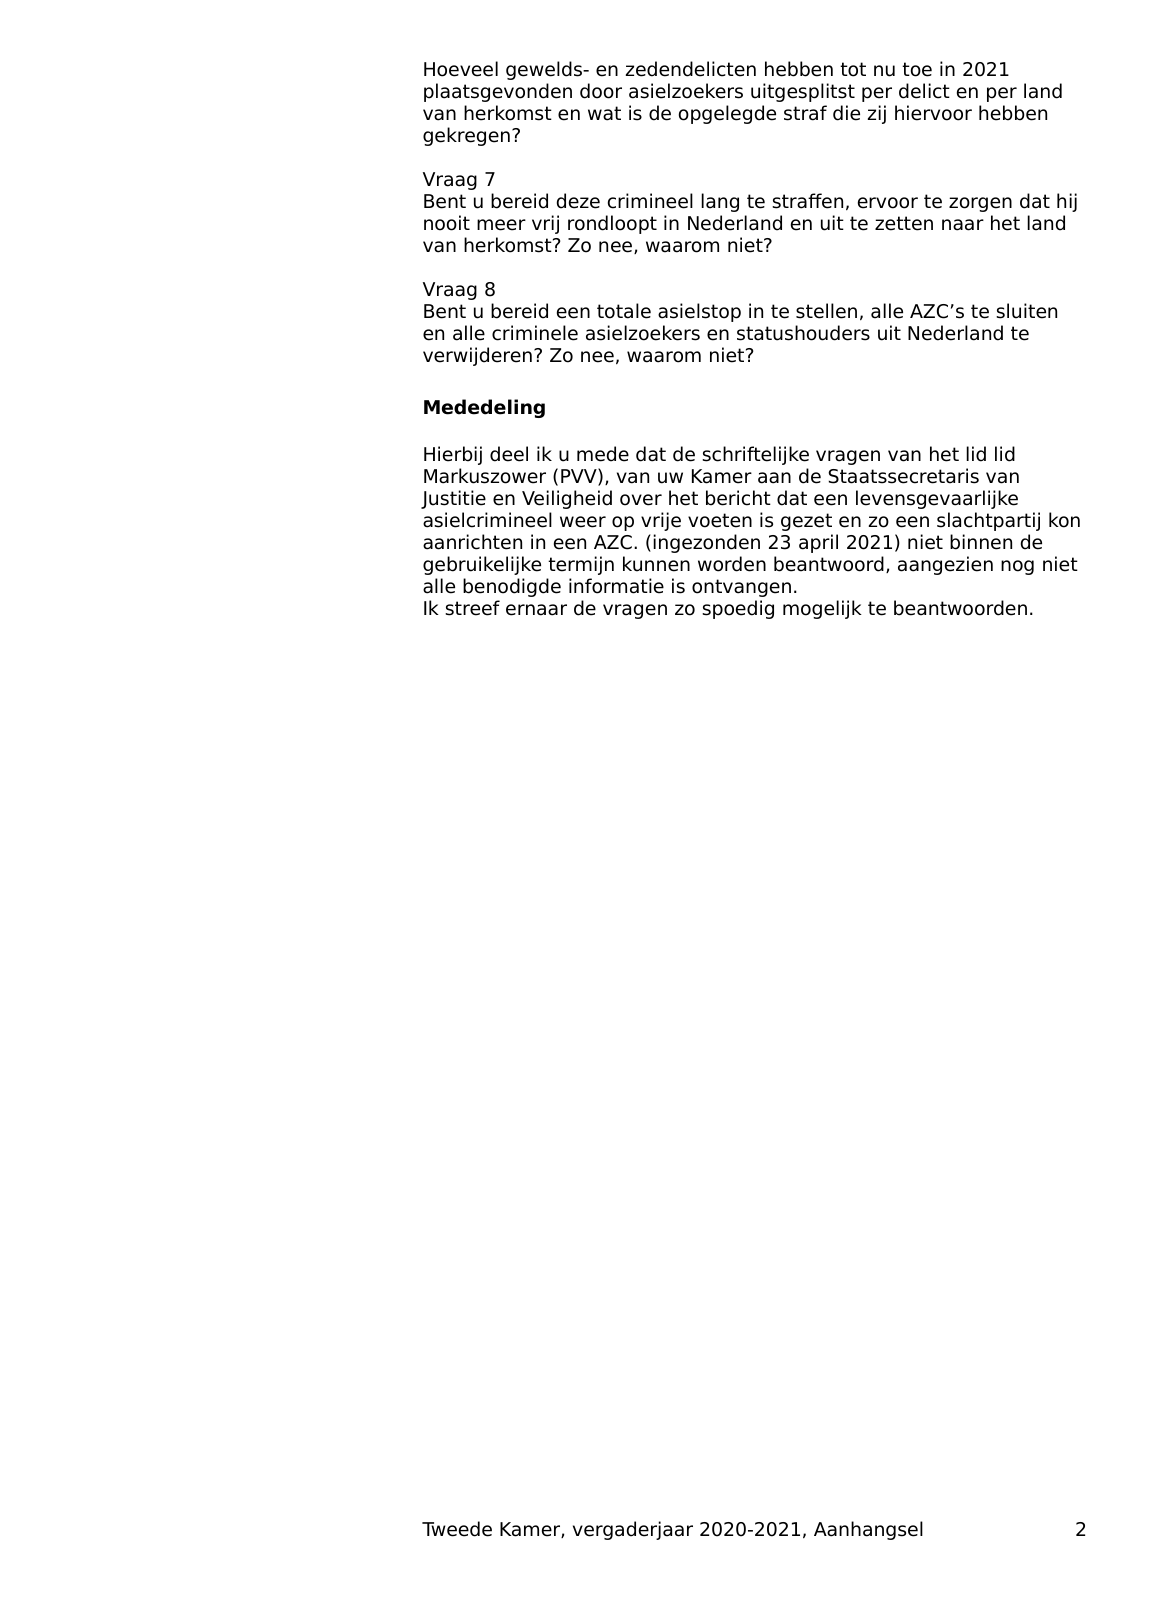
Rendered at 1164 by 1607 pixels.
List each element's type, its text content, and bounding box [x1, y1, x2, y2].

text Bent u bereid deze crimineel lang te straffen, ervoor te zorgen dat hij nooit meer vrij rondloopt in Nederland en uit te zetten naar het land van herkomst? Zo nee, waarom niet? [422, 191, 1087, 257]
text Bent u bereid een totale asielstop in te stellen, alle AZC’s te sluiten en alle criminele asielzoekers en statushouders uit Nederland te verwijderen? Zo nee, waarom niet? [422, 301, 1087, 367]
text Hoeveel gewelds- en zedendelicten hebben tot nu toe in 2021 plaatsgevonden door asielzoekers uitgesplitst per delict en per land van herkomst en wat is de opgelegde straf die zij hiervoor hebben gekregen? [422, 59, 1087, 147]
subtitle Mededeling [422, 397, 1087, 419]
text Ik streef ernaar de vragen zo spoedig mogelijk te beantwoorden. [422, 598, 1087, 620]
text Vraag 7 [422, 169, 1087, 191]
text Vraag 8 [422, 279, 1087, 301]
text Hierbij deel ik u mede dat de schriftelijke vragen van het lid lid Markuszower (PVV), van uw Kamer aan de Staatssecretaris van Justitie en Veiligheid over het bericht dat een levensgevaarlijke asielcrimineel weer op vrije voeten is gezet en zo een slachtpartij kon aanrichten in een AZC. (ingezonden 23 april 2021) niet binnen de gebruikelijke termijn kunnen worden beantwoord, aangezien nog niet alle benodigde informatie is ontvangen. [422, 444, 1087, 598]
